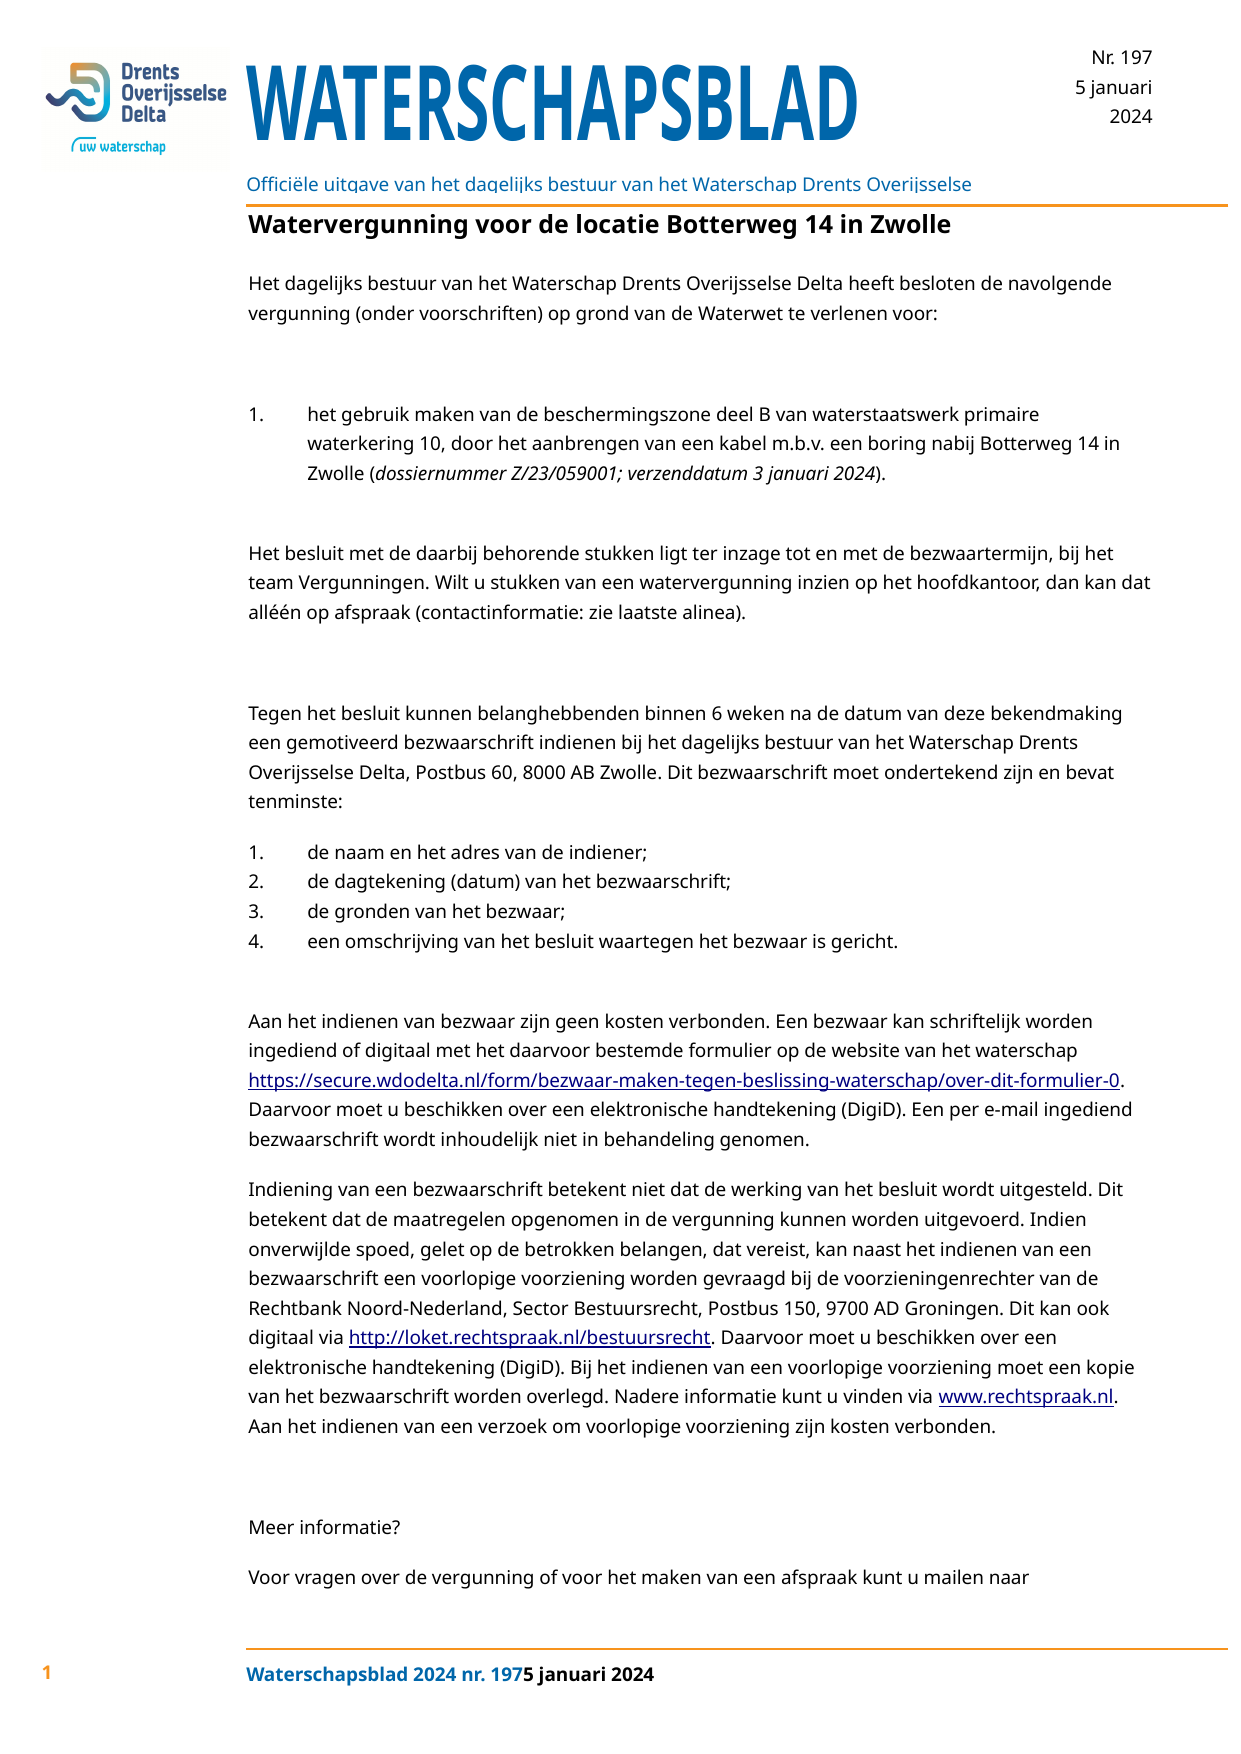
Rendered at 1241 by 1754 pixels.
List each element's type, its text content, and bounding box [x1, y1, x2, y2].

list de dagtekening (datum) van het bezwaarschrift; [248, 869, 1152, 894]
text Voor vragen over de vergunning of voor het maken van een afspraak kunt u mailen naar [248, 1564, 1152, 1590]
text Tegen het besluit kunnen belanghebbenden binnen 6 weken na de datum van deze bekendmaking een gemotiveerd bezwaarschrift indienen bij het dagelijks bestuur van het Waterschap Drents Overijsselse Delta, Postbus 60, 8000 AB Zwolle. Dit bezwaarschrift moet ondertekend zijn en bevat tenminste: [248, 700, 1152, 814]
text Watervergunning voor de locatie Botterweg 14 in Zwolle [248, 207, 1152, 241]
text Het besluit met de daarbij behorende stukken ligt ter inzage tot en met de bezwaartermijn, bij het team Vergunningen. Wilt u stukken van een watervergunning inzien op het hoofdkantoor, dan kan dat alléén op afspraak (contactinformatie: zie laatste alinea). [248, 540, 1152, 625]
text Aan het indienen van bezwaar zijn geen kosten verbonden. Een bezwaar kan schriftelijk worden ingediend of digitaal met het daarvoor bestemde formulier op de website van het waterschap https://secure.wdodelta.nl/form/bezwaar-maken-tegen-beslissing-waterschap/over-dit-formulier-0. Daarvoor moet u beschikken over een elektronische handtekening (DigiD). Een per e-mail ingediend bezwaarschrift wordt inhoudelijk niet in behandeling genomen. [248, 1008, 1152, 1152]
list de naam en het adres van de indiener; [248, 839, 1152, 865]
text Meer informatie? [248, 1514, 1152, 1540]
text Het dagelijks bestuur van het Waterschap Drents Overijsselse Delta heeft besloten de navolgende vergunning (onder voorschriften) op grond van de Waterwet te verlenen voor: [248, 270, 1152, 326]
list het gebruik maken van de beschermingszone deel B van waterstaatswerk primaire waterkering 10, door het aanbrengen van een kabel m.b.v. een boring nabij Botterweg 14 in Zwolle (dossiernummer Z/23/059001; verzenddatum 3 januari 2024). [248, 401, 1152, 486]
list een omschrijving van het besluit waartegen het bezwaar is gericht. [248, 928, 1152, 953]
picture [41, 47, 231, 172]
list de gronden van het bezwaar; [248, 898, 1152, 924]
text Indiening van een bezwaarschrift betekent niet dat de werking van het besluit wordt uitgesteld. Dit betekent dat de maatregelen opgenomen in de vergunning kunnen worden uitgevoerd. Indien onverwijlde spoed, gelet op de betrokken belangen, dat vereist, kan naast het indienen van een bezwaarschrift een voorlopige voorziening worden gevraagd bij de voorzieningenrechter van de Rechtbank Noord-Nederland, Sector Bestuursrecht, Postbus 150, 9700 AD Groningen. Dit kan ook digitaal via http://loket.rechtspraak.nl/bestuursrecht. Daarvoor moet u beschikken over een elektronische handtekening (DigiD). Bij het indienen van een voorlopige voorziening moet een kopie van het bezwaarschrift worden overlegd. Nadere informatie kunt u vinden via www.rechtspraak.nl. Aan het indienen van een verzoek om voorlopige voorziening zijn kosten verbonden. [248, 1177, 1152, 1439]
